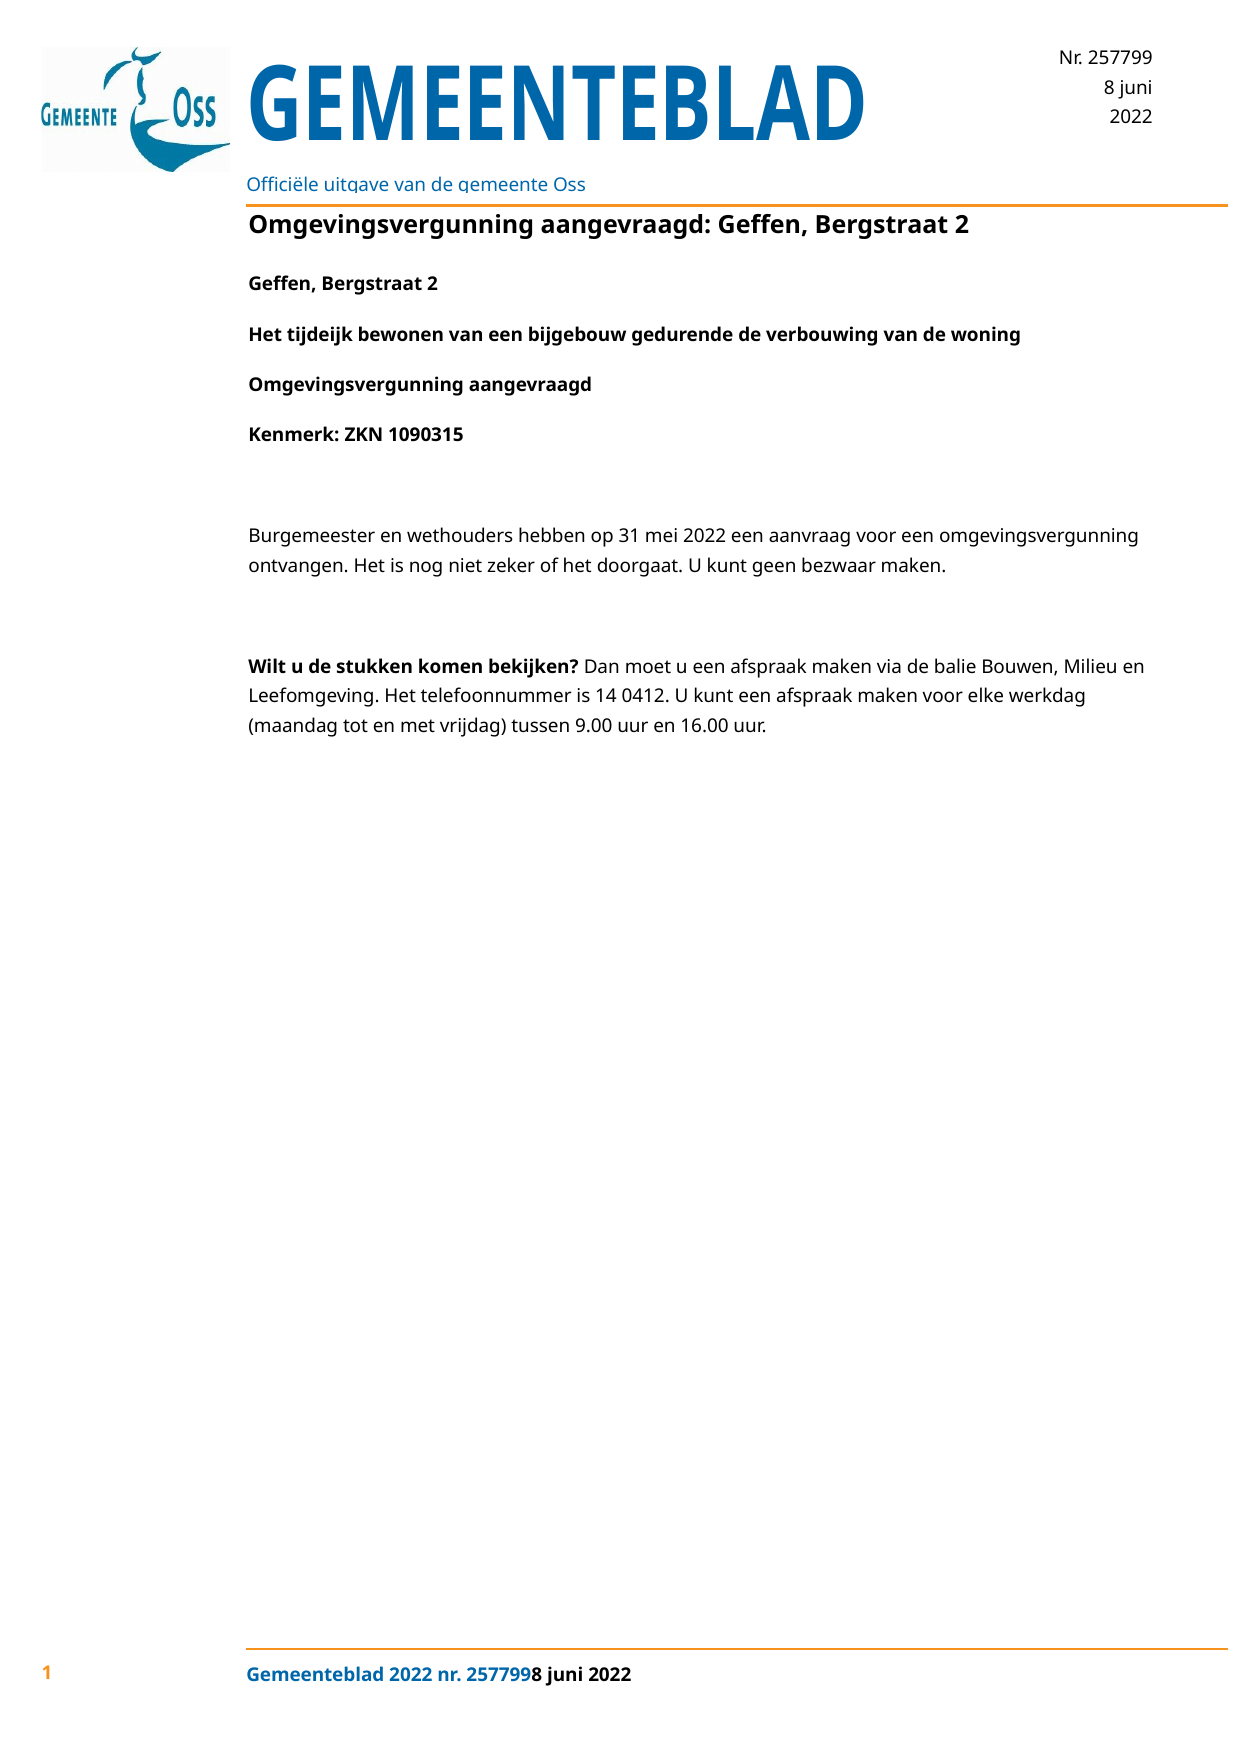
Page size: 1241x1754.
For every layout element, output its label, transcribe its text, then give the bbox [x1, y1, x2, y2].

text Omgevingsvergunning aangevraagd [248, 371, 1152, 397]
text Burgemeester en wethouders hebben op 31 mei 2022 een aanvraag voor een omgevingsvergunning ontvangen. Het is nog niet zeker of het doorgaat. U kunt geen bezwaar maken. [248, 522, 1152, 578]
text Kenmerk: ZKN 1090315 [248, 422, 1152, 447]
text Geffen, Bergstraat 2 [248, 270, 1152, 296]
text Omgevingsvergunning aangevraagd: Geffen, Bergstraat 2 [248, 207, 1152, 241]
picture [41, 47, 231, 172]
text Het tijdeijk bewonen van een bijgebouw gedurende de verbouwing van de woning [248, 321, 1152, 346]
text Wilt u de stukken komen bekijken? Dan moet u een afspraak maken via de balie Bouwen, Milieu en Leefomgeving. Het telefoonnummer is 14 0412. U kunt een afspraak maken voor elke werkdag (maandag tot en met vrijdag) tussen 9.00 uur en 16.00 uur. [248, 653, 1152, 738]
